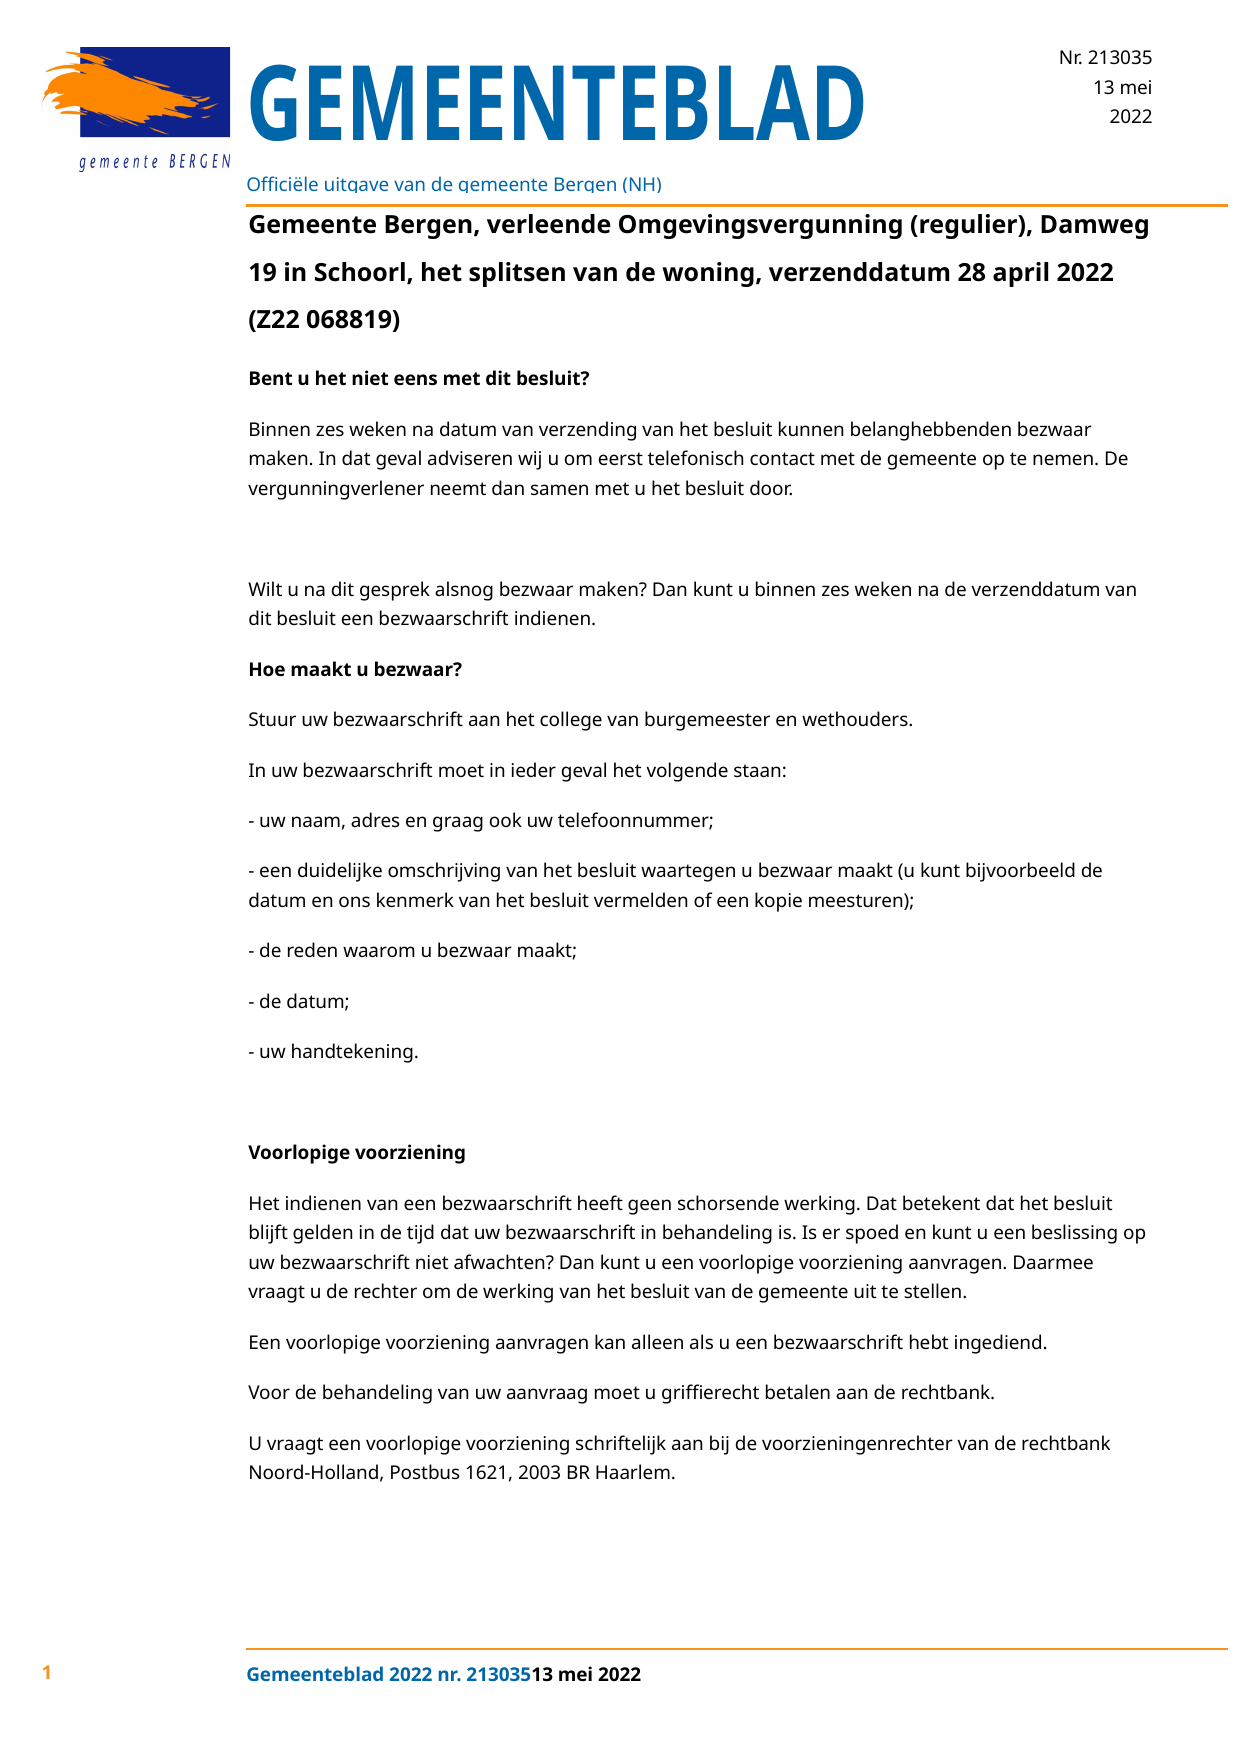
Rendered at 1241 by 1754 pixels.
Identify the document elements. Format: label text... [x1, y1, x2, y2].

text Het indienen van een bezwaarschrift heeft geen schorsende werking. Dat betekent dat het besluit blijft gelden in de tijd dat uw bezwaarschrift in behandeling is. Is er spoed en kunt u een beslissing op uw bezwaarschrift niet afwachten? Dan kunt u een voorlopige voorziening aanvragen. Daarmee vraagt u de rechter om de werking van het besluit van de gemeente uit te stellen. [248, 1190, 1152, 1304]
text Hoe maakt u bezwaar? [248, 656, 1152, 682]
text Een voorlopige voorziening aanvragen kan alleen als u een bezwaarschrift hebt ingediend. [248, 1329, 1152, 1354]
text - de datum; [248, 988, 1152, 1014]
text - uw handtekening. [248, 1038, 1152, 1064]
picture [41, 47, 231, 172]
text Wilt u na dit gesprek alsnog bezwaar maken? Dan kunt u binnen zes weken na de verzenddatum van dit besluit een bezwaarschrift indienen. [248, 576, 1152, 631]
text Bent u het niet eens met dit besluit? [248, 366, 1152, 391]
text Gemeente Bergen, verleende Omgevingsvergunning (regulier), Damweg 19 in Schoorl, het splitsen van de woning, verzenddatum 28 april 2022 (Z22 068819) [248, 207, 1152, 336]
text Voorlopige voorziening [248, 1139, 1152, 1165]
text Binnen zes weken na datum van verzending van het besluit kunnen belanghebbenden bezwaar maken. In dat geval adviseren wij u om eerst telefonisch contact met de gemeente op te nemen. De vergunningverlener neemt dan samen met u het besluit door. [248, 416, 1152, 501]
text Voor de behandeling van uw aanvraag moet u griffierecht betalen aan de rechtbank. [248, 1379, 1152, 1405]
text U vraagt een voorlopige voorziening schriftelijk aan bij de voorzieningenrechter van de rechtbank Noord-Holland, Postbus 1621, 2003 BR Haarlem. [248, 1430, 1152, 1485]
text Stuur uw bezwaarschrift aan het college van burgemeester en wethouders. [248, 706, 1152, 732]
text - uw naam, adres en graag ook uw telefoonnummer; [248, 807, 1152, 833]
text In uw bezwaarschrift moet in ieder geval het volgende staan: [248, 757, 1152, 782]
text - de reden waarom u bezwaar maakt; [248, 938, 1152, 963]
text - een duidelijke omschrijving van het besluit waartegen u bezwaar maakt (u kunt bijvoorbeeld de datum en ons kenmerk van het besluit vermelden of een kopie meesturen); [248, 858, 1152, 913]
